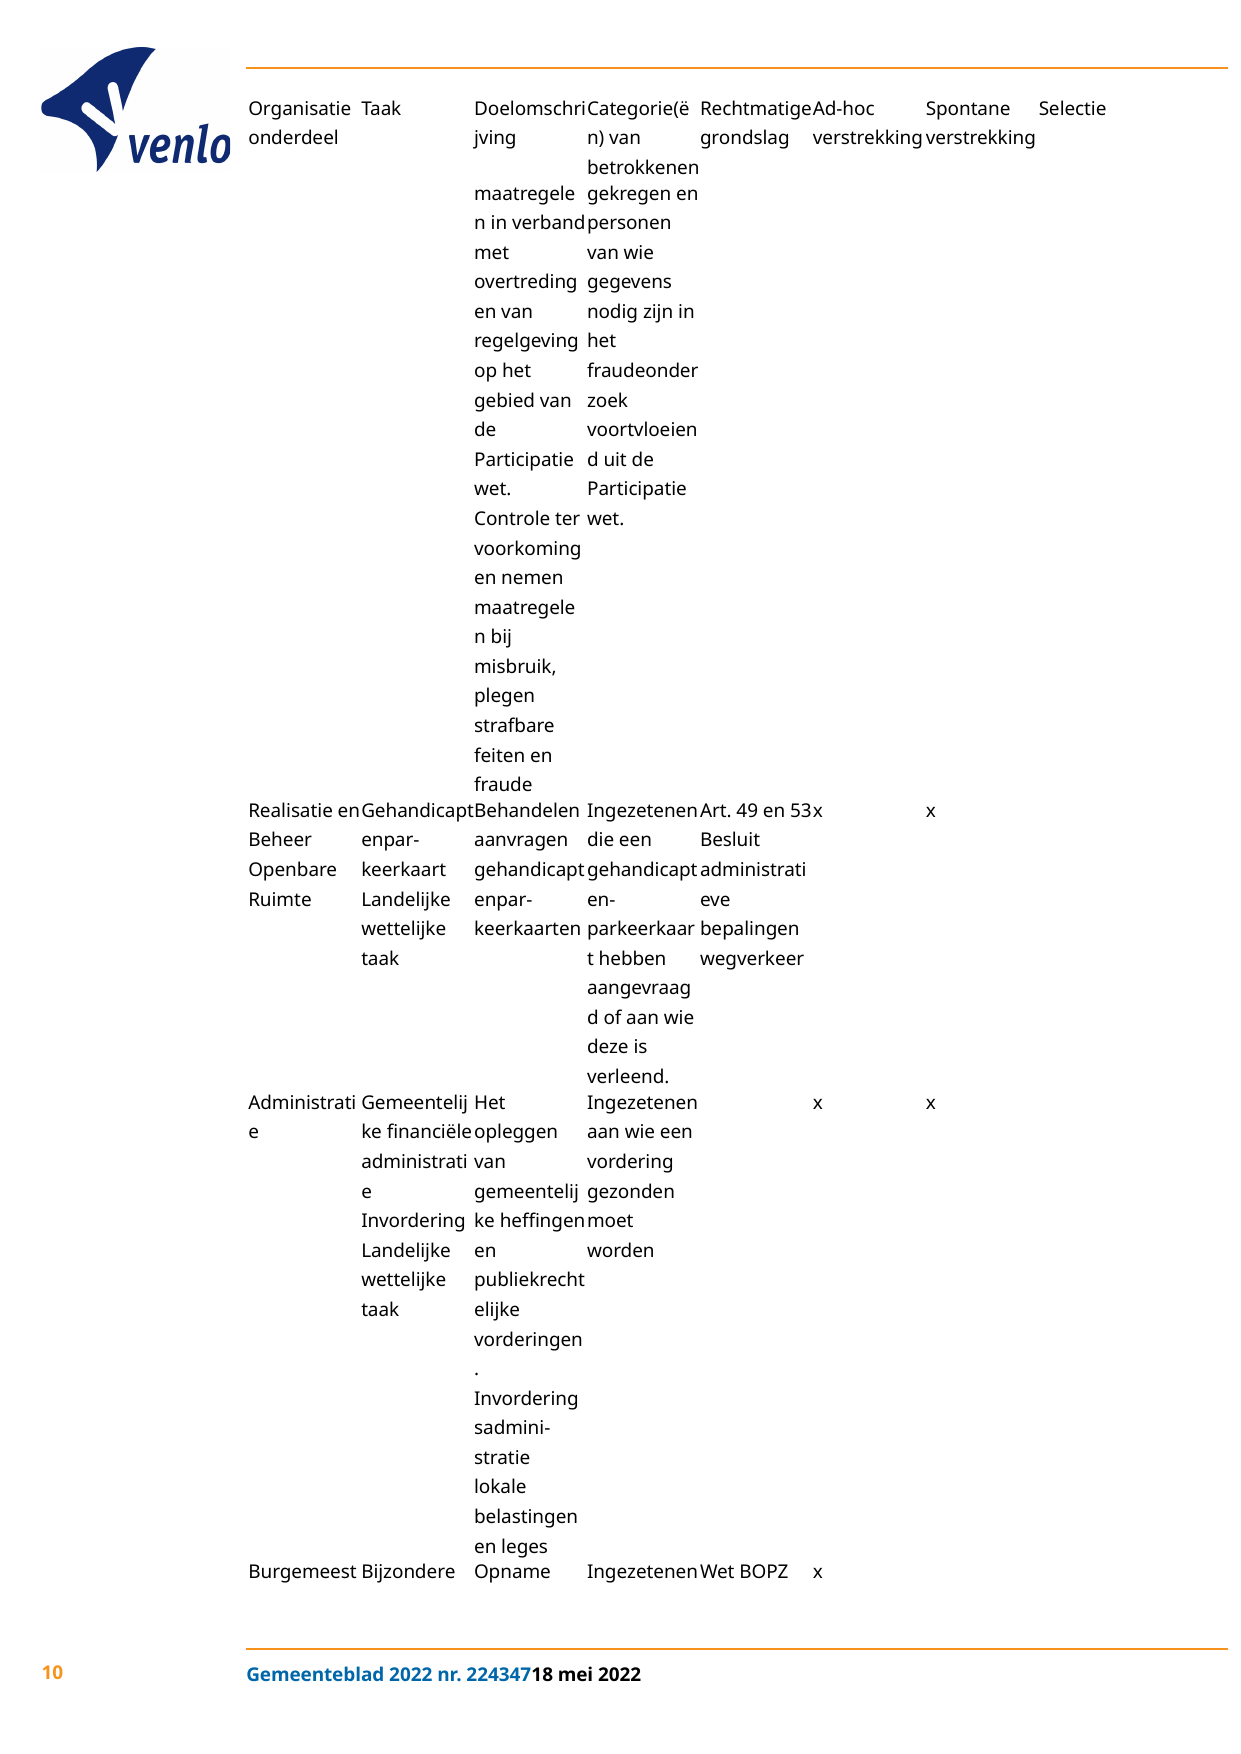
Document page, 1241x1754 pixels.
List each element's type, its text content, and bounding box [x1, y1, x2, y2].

table_header Taak [361, 95, 474, 180]
table_cell [700, 180, 813, 797]
table_cell Behandelen aanvragen gehandicaptenpar-keerkaarten [474, 797, 587, 1089]
table_cell x [813, 797, 926, 1089]
table_header Rechtmatige grondslag [700, 95, 813, 180]
table_cell [700, 1089, 813, 1558]
table_cell x [926, 1089, 1038, 1558]
table_cell Gehandicaptenpar-keerkaart Landelijke wettelijke taak [361, 797, 474, 1089]
table_cell Art. 49 en 53 Besluit administratieve bepalingen wegverkeer [700, 797, 813, 1089]
table_cell x [813, 1559, 926, 1584]
table_cell Wet BOPZ [700, 1559, 813, 1584]
table_cell maatregelen in verband met overtredingen van regelgeving op het gebied van de Participatiewet. Controle ter voorkoming en nemen maatregelen bij misbruik, plegen strafbare feiten en fraude [474, 180, 587, 797]
table_header Doelomschrijving [474, 95, 587, 180]
table_cell Ingezetenen aan wie een vordering gezonden moet worden [587, 1089, 700, 1558]
table_cell Bijzondere [361, 1559, 474, 1584]
table_header Organisatie onderdeel [248, 95, 361, 180]
table_cell Burgemeest [248, 1559, 361, 1584]
table_cell Realisatie en Beheer Openbare Ruimte [248, 797, 361, 1089]
table_cell [248, 180, 361, 797]
table_cell Ingezetenen die een gehandicapten-parkeerkaart hebben aangevraagd of aan wie deze is verleend. [587, 797, 700, 1089]
table_cell x [813, 1089, 926, 1558]
table_cell [926, 180, 1038, 797]
table_cell Administratie [248, 1089, 361, 1558]
table_cell [926, 1559, 1038, 1584]
table_cell gekregen en personen van wie gegevens nodig zijn in het fraudeonderzoek voortvloeiend uit de Participatiewet. [587, 180, 700, 797]
table_cell [1039, 1559, 1152, 1584]
table_header Selectie [1039, 95, 1152, 180]
table_cell [1039, 180, 1152, 797]
table_cell [361, 180, 474, 797]
table_header Spontane verstrekking [926, 95, 1038, 180]
table_cell Het opleggen van gemeentelijke heffingen en publiekrechtelijke vorderingen. Invorderingsadmini-stratie lokale belastingen en leges [474, 1089, 587, 1558]
table_cell [1039, 797, 1152, 1089]
table_cell Gemeentelijke financiële administratie Invordering Landelijke wettelijke taak [361, 1089, 474, 1558]
table_cell x [926, 797, 1038, 1089]
table_cell [813, 180, 926, 797]
table_cell [1039, 1089, 1152, 1558]
table_cell Ingezetenen [587, 1559, 700, 1584]
table_header Ad-hoc verstrekking [813, 95, 926, 180]
picture [41, 47, 231, 172]
table_cell Opname [474, 1559, 587, 1584]
table_header Categorie(ën) van betrokkenen [587, 95, 700, 180]
